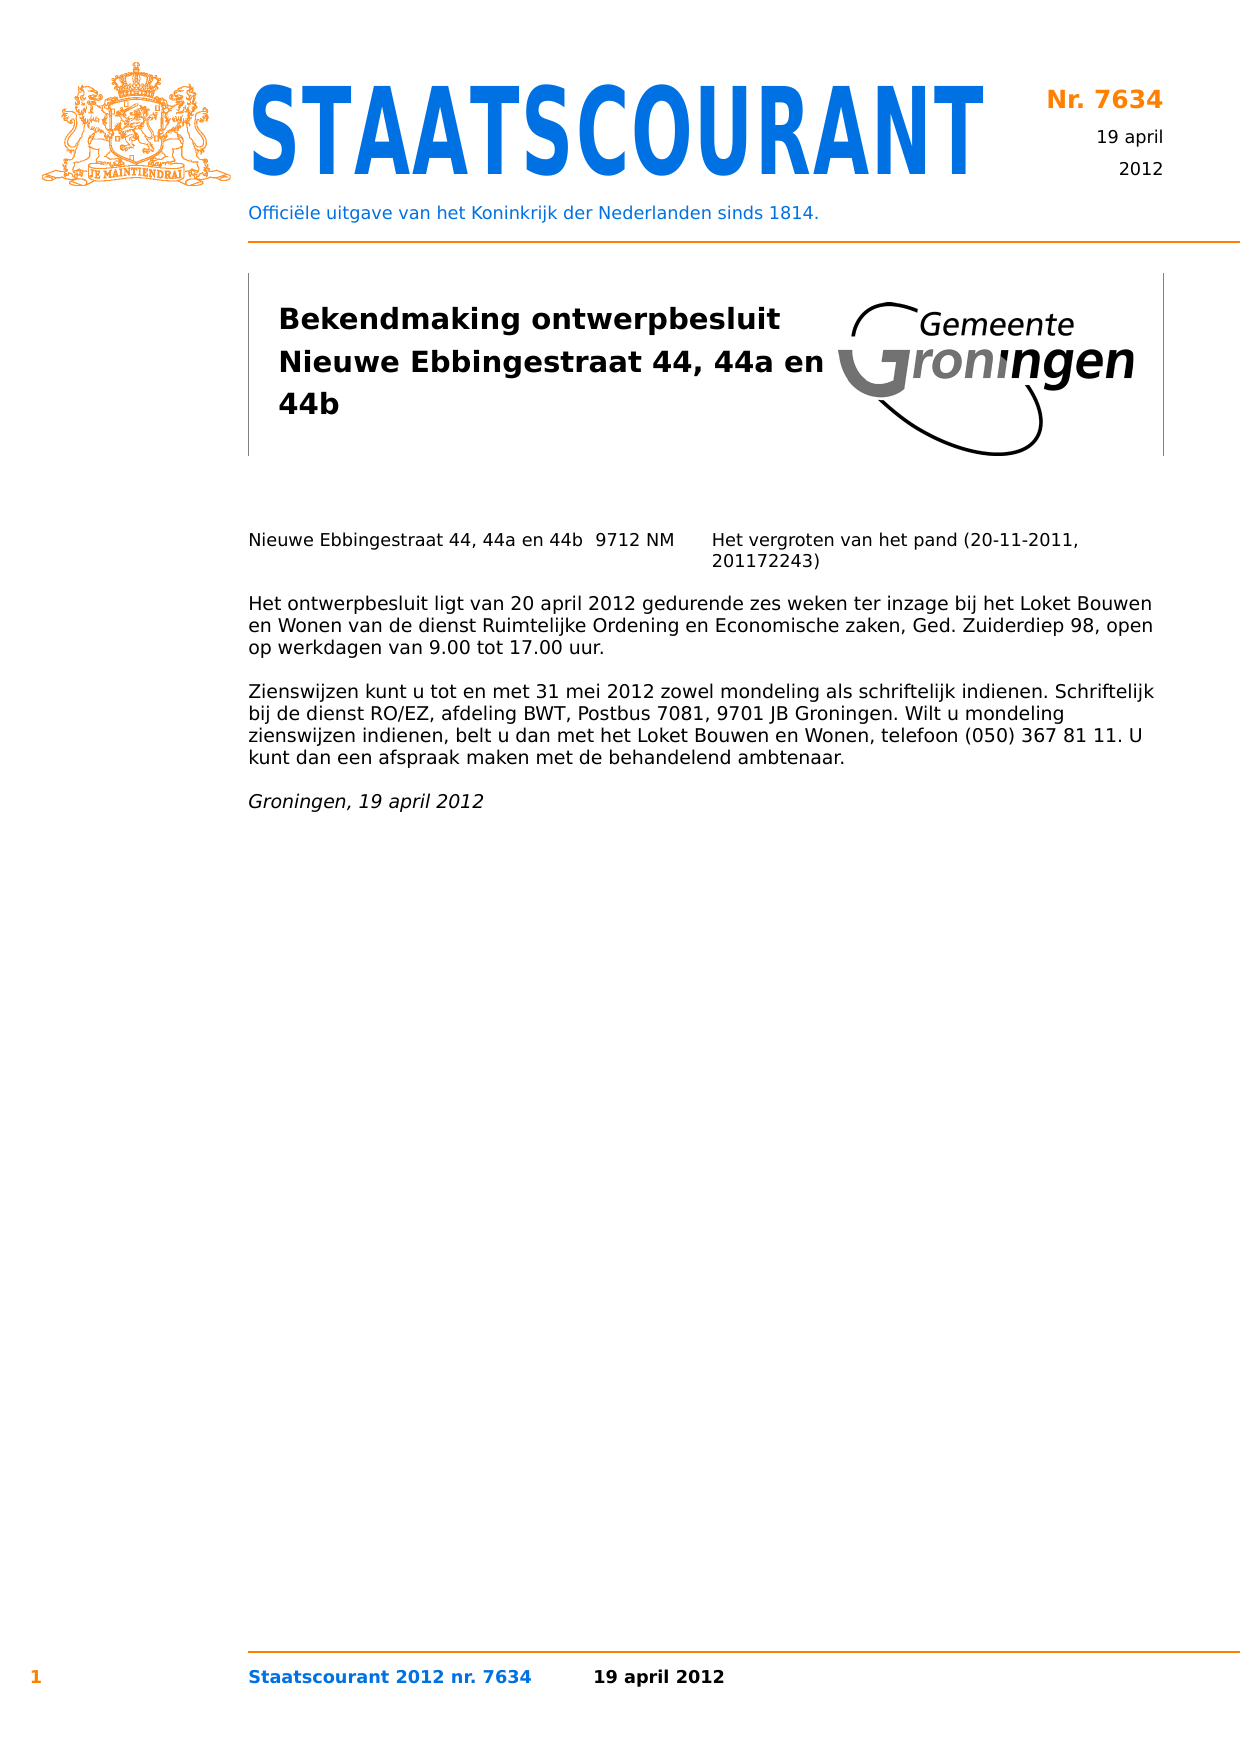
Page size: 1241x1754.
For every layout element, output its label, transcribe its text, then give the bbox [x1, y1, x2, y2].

table_cell Officiële uitgave van het Koninkrijk der Nederlanden sinds 1814. [248, 203, 1240, 241]
table_header STAATSCOURANT [248, 62, 998, 203]
picture [838, 302, 1134, 456]
table_cell 2012 [998, 153, 1240, 203]
text Groningen, 19 april 2012 [248, 791, 1163, 813]
table_header Nieuwe Ebbingestraat 44, 44a en 44b [248, 530, 589, 571]
table_header Het vergroten van het pand (20-11-2011, 201172243) [706, 530, 1163, 571]
table_header 9712 NM [589, 530, 706, 571]
picture [41, 62, 231, 186]
table_cell 19 april [998, 121, 1240, 153]
text Zienswijzen kunt u tot en met 31 mei 2012 zowel mondeling als schriftelijk indienen. Schriftelijk bij de dienst RO/EZ, afdeling BWT, Postbus 7081, 9701 JB Groningen. Wilt u mondeling zienswijzen indienen, belt u dan met het Loket Bouwen en Wonen, telefoon (050) 367 81 11. U kunt dan een afspraak maken met de behandelend ambtenaar. [248, 681, 1163, 769]
text Het ontwerpbesluit ligt van 20 april 2012 gedurende zes weken ter inzage bij het Loket Bouwen en Wonen van de dienst Ruimtelijke Ordening en Economische zaken, Ged. Zuiderdiep 98, open op werkdagen van 9.00 tot 17.00 uur. [248, 593, 1163, 659]
table_header [25, 62, 248, 241]
table_header Nr. 7634 [998, 62, 1240, 121]
subtitle Bekendmaking ontwerpbesluit Nieuwe Ebbingestraat 44, 44a en 44b [249, 273, 1163, 456]
